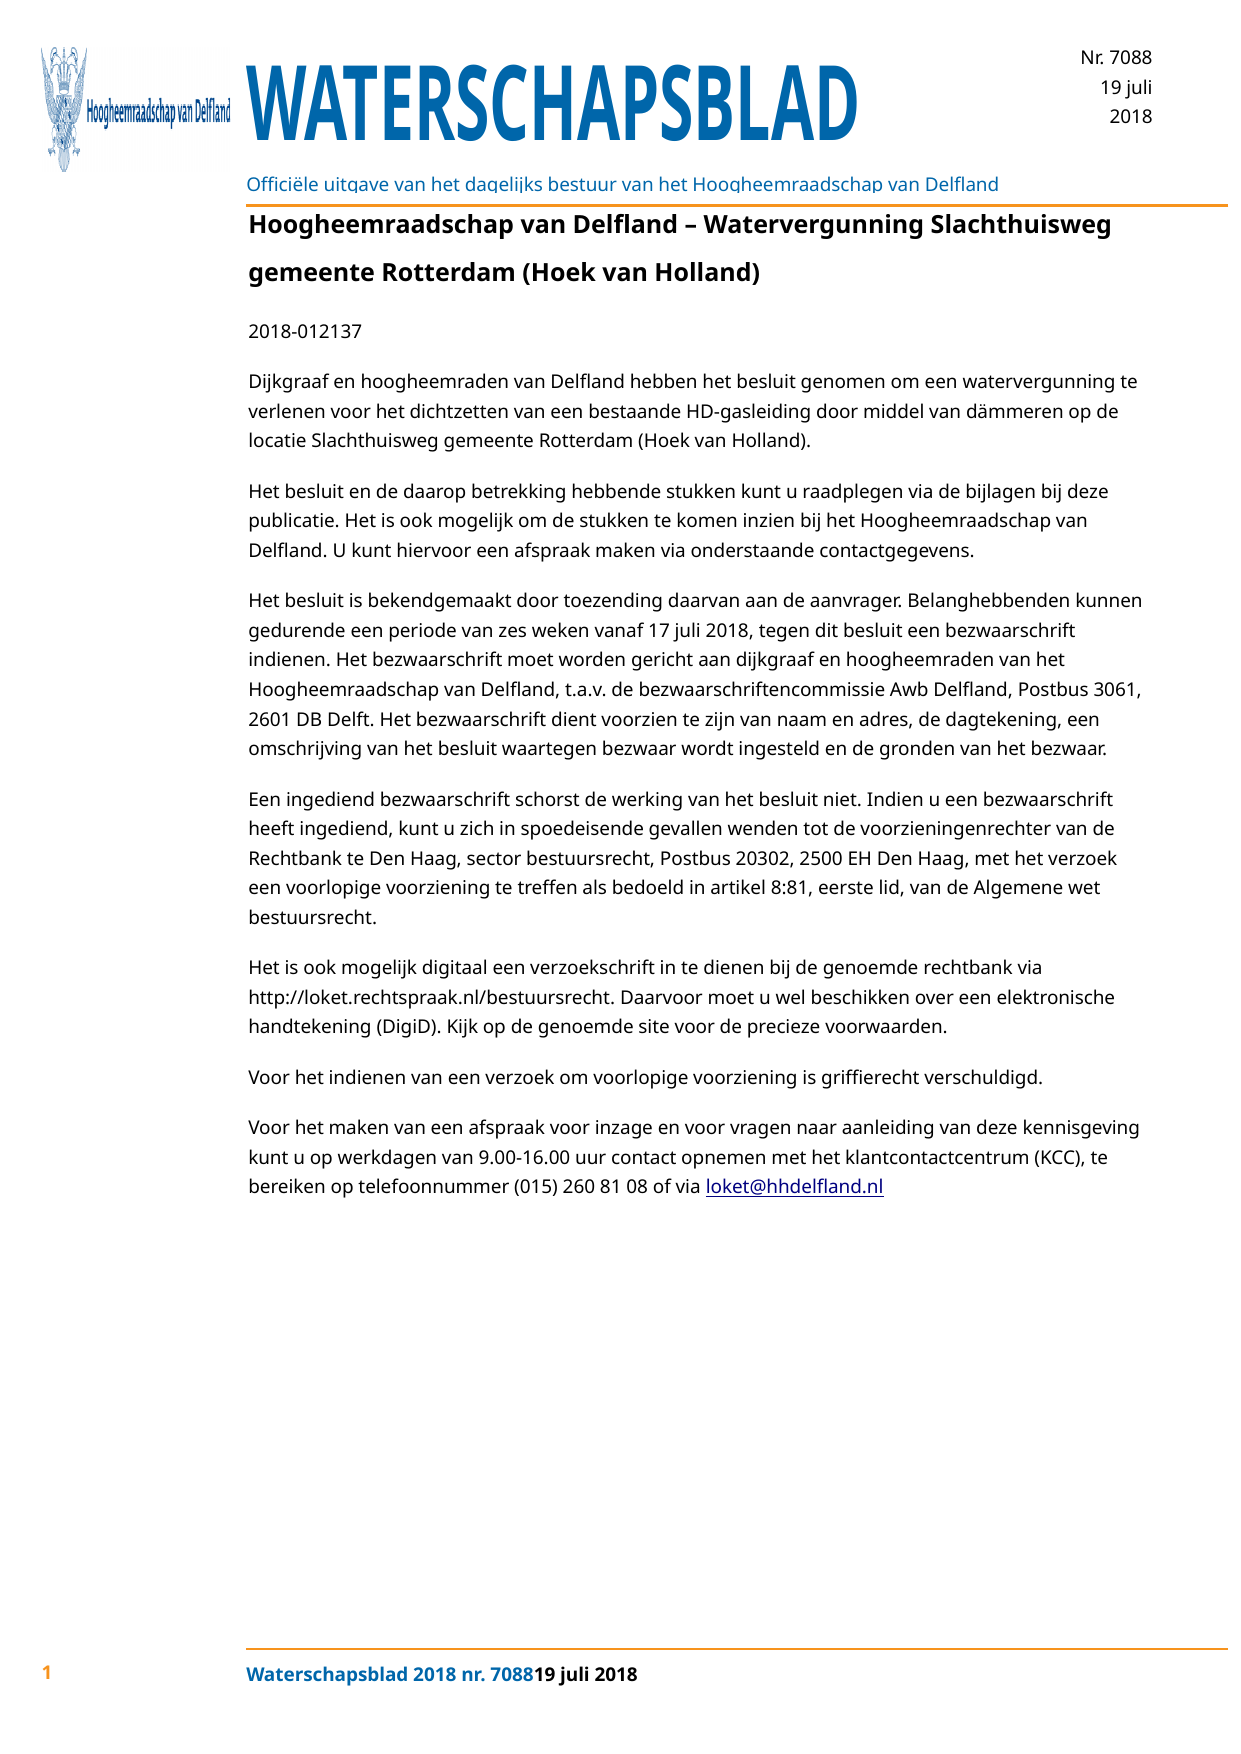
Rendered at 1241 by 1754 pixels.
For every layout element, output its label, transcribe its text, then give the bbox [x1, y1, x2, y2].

text 2018-012137 [248, 318, 1152, 344]
text Het is ook mogelijk digitaal een verzoekschrift in te dienen bij de genoemde rechtbank via http://loket.rechtspraak.nl/bestuursrecht. Daarvoor moet u wel beschikken over een elektronische handtekening (DigiD). Kijk op de genoemde site voor de precieze voorwaarden. [248, 954, 1152, 1039]
text Het besluit is bekendgemaakt door toezending daarvan aan de aanvrager. Belanghebbenden kunnen gedurende een periode van zes weken vanaf 17 juli 2018, tegen dit besluit een bezwaarschrift indienen. Het bezwaarschrift moet worden gericht aan dijkgraaf en hoogheemraden van het Hoogheemraadschap van Delfland, t.a.v. de bezwaarschriftencommissie Awb Delfland, Postbus 3061, 2601 DB Delft. Het bezwaarschrift dient voorzien te zijn van naam en adres, de dagtekening, een omschrijving van het besluit waartegen bezwaar wordt ingesteld en de gronden van het bezwaar. [248, 587, 1152, 761]
text Voor het indienen van een verzoek om voorlopige voorziening is griffierecht verschuldigd. [248, 1064, 1152, 1090]
text Het besluit en de daarop betrekking hebbende stukken kunt u raadplegen via de bijlagen bij deze publicatie. Het is ook mogelijk om de stukken te komen inzien bij het Hoogheemraadschap van Delfland. U kunt hiervoor een afspraak maken via onderstaande contactgegevens. [248, 478, 1152, 563]
text Dijkgraaf en hoogheemraden van Delfland hebben het besluit genomen om een watervergunning te verlenen voor het dichtzetten van een bestaande HD-gasleiding door middel van dämmeren op de locatie Slachthuisweg gemeente Rotterdam (Hoek van Holland). [248, 368, 1152, 453]
text Een ingediend bezwaarschrift schorst de werking van het besluit niet. Indien u een bezwaarschrift heeft ingediend, kunt u zich in spoedeisende gevallen wenden tot de voorzieningenrechter van de Rechtbank te Den Haag, sector bestuursrecht, Postbus 20302, 2500 EH Den Haag, met het verzoek een voorlopige voorziening te treffen als bedoeld in artikel 8:81, eerste lid, van de Algemene wet bestuursrecht. [248, 786, 1152, 930]
text Hoogheemraadschap van Delfland – Watervergunning Slachthuisweg gemeente Rotterdam (Hoek van Holland) [248, 207, 1152, 288]
text Voor het maken van een afspraak voor inzage en voor vragen naar aanleiding van deze kennisgeving kunt u op werkdagen van 9.00-16.00 uur contact opnemen met het klantcontactcentrum (KCC), te bereiken op telefoonnummer (015) 260 81 08 of via loket@hhdelfland.nl [248, 1114, 1152, 1199]
picture [41, 47, 231, 172]
